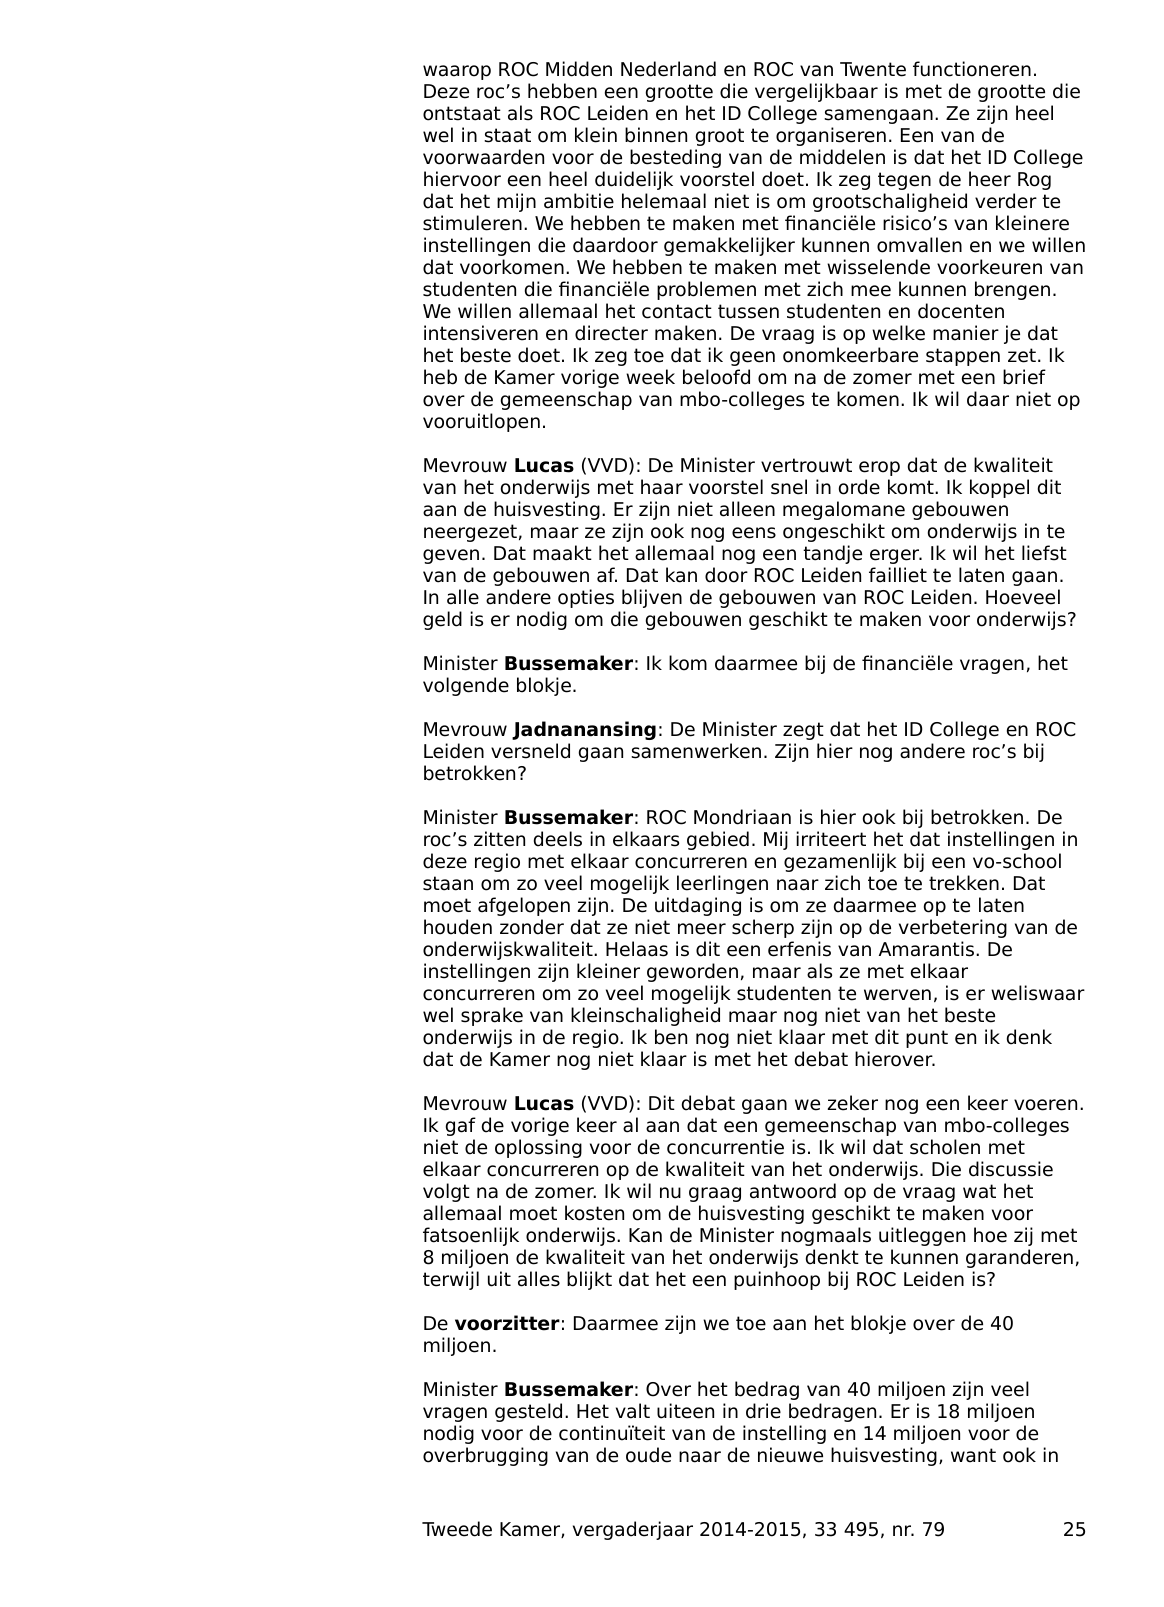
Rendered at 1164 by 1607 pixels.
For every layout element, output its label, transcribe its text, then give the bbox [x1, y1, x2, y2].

text Minister Bussemaker: Over het bedrag van 40 miljoen zijn veel vragen gesteld. Het valt uiteen in drie bedragen. Er is 18 miljoen nodig voor de continuïteit van de instelling en 14 miljoen voor de overbrugging van de oude naar de nieuwe huisvesting, want ook in [422, 1379, 1087, 1467]
text waarop ROC Midden Nederland en ROC van Twente functioneren. Deze roc’s hebben een grootte die vergelijkbaar is met de grootte die ontstaat als ROC Leiden en het ID College samengaan. Ze zijn heel wel in staat om klein binnen groot te organiseren. Een van de voorwaarden voor de besteding van de middelen is dat het ID College hiervoor een heel duidelijk voorstel doet. Ik zeg tegen de heer Rog dat het mijn ambitie helemaal niet is om grootschaligheid verder te stimuleren. We hebben te maken met financiële risico’s van kleinere instellingen die daardoor gemakkelijker kunnen omvallen en we willen dat voorkomen. We hebben te maken met wisselende voorkeuren van studenten die financiële problemen met zich mee kunnen brengen. We willen allemaal het contact tussen studenten en docenten intensiveren en directer maken. De vraag is op welke manier je dat het beste doet. Ik zeg toe dat ik geen onomkeerbare stappen zet. Ik heb de Kamer vorige week beloofd om na de zomer met een brief over de gemeenschap van mbo-colleges te komen. Ik wil daar niet op vooruitlopen. [422, 59, 1087, 433]
text Mevrouw Lucas (VVD): Dit debat gaan we zeker nog een keer voeren. Ik gaf de vorige keer al aan dat een gemeenschap van mbo-colleges niet de oplossing voor de concurrentie is. Ik wil dat scholen met elkaar concurreren op de kwaliteit van het onderwijs. Die discussie volgt na de zomer. Ik wil nu graag antwoord op de vraag wat het allemaal moet kosten om de huisvesting geschikt te maken voor fatsoenlijk onderwijs. Kan de Minister nogmaals uitleggen hoe zij met 8 miljoen de kwaliteit van het onderwijs denkt te kunnen garanderen, terwijl uit alles blijkt dat het een puinhoop bij ROC Leiden is? [422, 1093, 1087, 1291]
text De voorzitter: Daarmee zijn we toe aan het blokje over de 40 miljoen. [422, 1313, 1087, 1357]
text Minister Bussemaker: ROC Mondriaan is hier ook bij betrokken. De roc’s zitten deels in elkaars gebied. Mij irriteert het dat instellingen in deze regio met elkaar concurreren en gezamenlijk bij een vo-school staan om zo veel mogelijk leerlingen naar zich toe te trekken. Dat moet afgelopen zijn. De uitdaging is om ze daarmee op te laten houden zonder dat ze niet meer scherp zijn op de verbetering van de onderwijskwaliteit. Helaas is dit een erfenis van Amarantis. De instellingen zijn kleiner geworden, maar als ze met elkaar concurreren om zo veel mogelijk studenten te werven, is er weliswaar wel sprake van kleinschaligheid maar nog niet van het beste onderwijs in de regio. Ik ben nog niet klaar met dit punt en ik denk dat de Kamer nog niet klaar is met het debat hierover. [422, 807, 1087, 1071]
text Mevrouw Lucas (VVD): De Minister vertrouwt erop dat de kwaliteit van het onderwijs met haar voorstel snel in orde komt. Ik koppel dit aan de huisvesting. Er zijn niet alleen megalomane gebouwen neergezet, maar ze zijn ook nog eens ongeschikt om onderwijs in te geven. Dat maakt het allemaal nog een tandje erger. Ik wil het liefst van de gebouwen af. Dat kan door ROC Leiden failliet te laten gaan. In alle andere opties blijven de gebouwen van ROC Leiden. Hoeveel geld is er nodig om die gebouwen geschikt te maken voor onderwijs? [422, 455, 1087, 631]
text Minister Bussemaker: Ik kom daarmee bij de financiële vragen, het volgende blokje. [422, 653, 1087, 697]
text Mevrouw Jadnanansing: De Minister zegt dat het ID College en ROC Leiden versneld gaan samenwerken. Zijn hier nog andere roc’s bij betrokken? [422, 719, 1087, 785]
